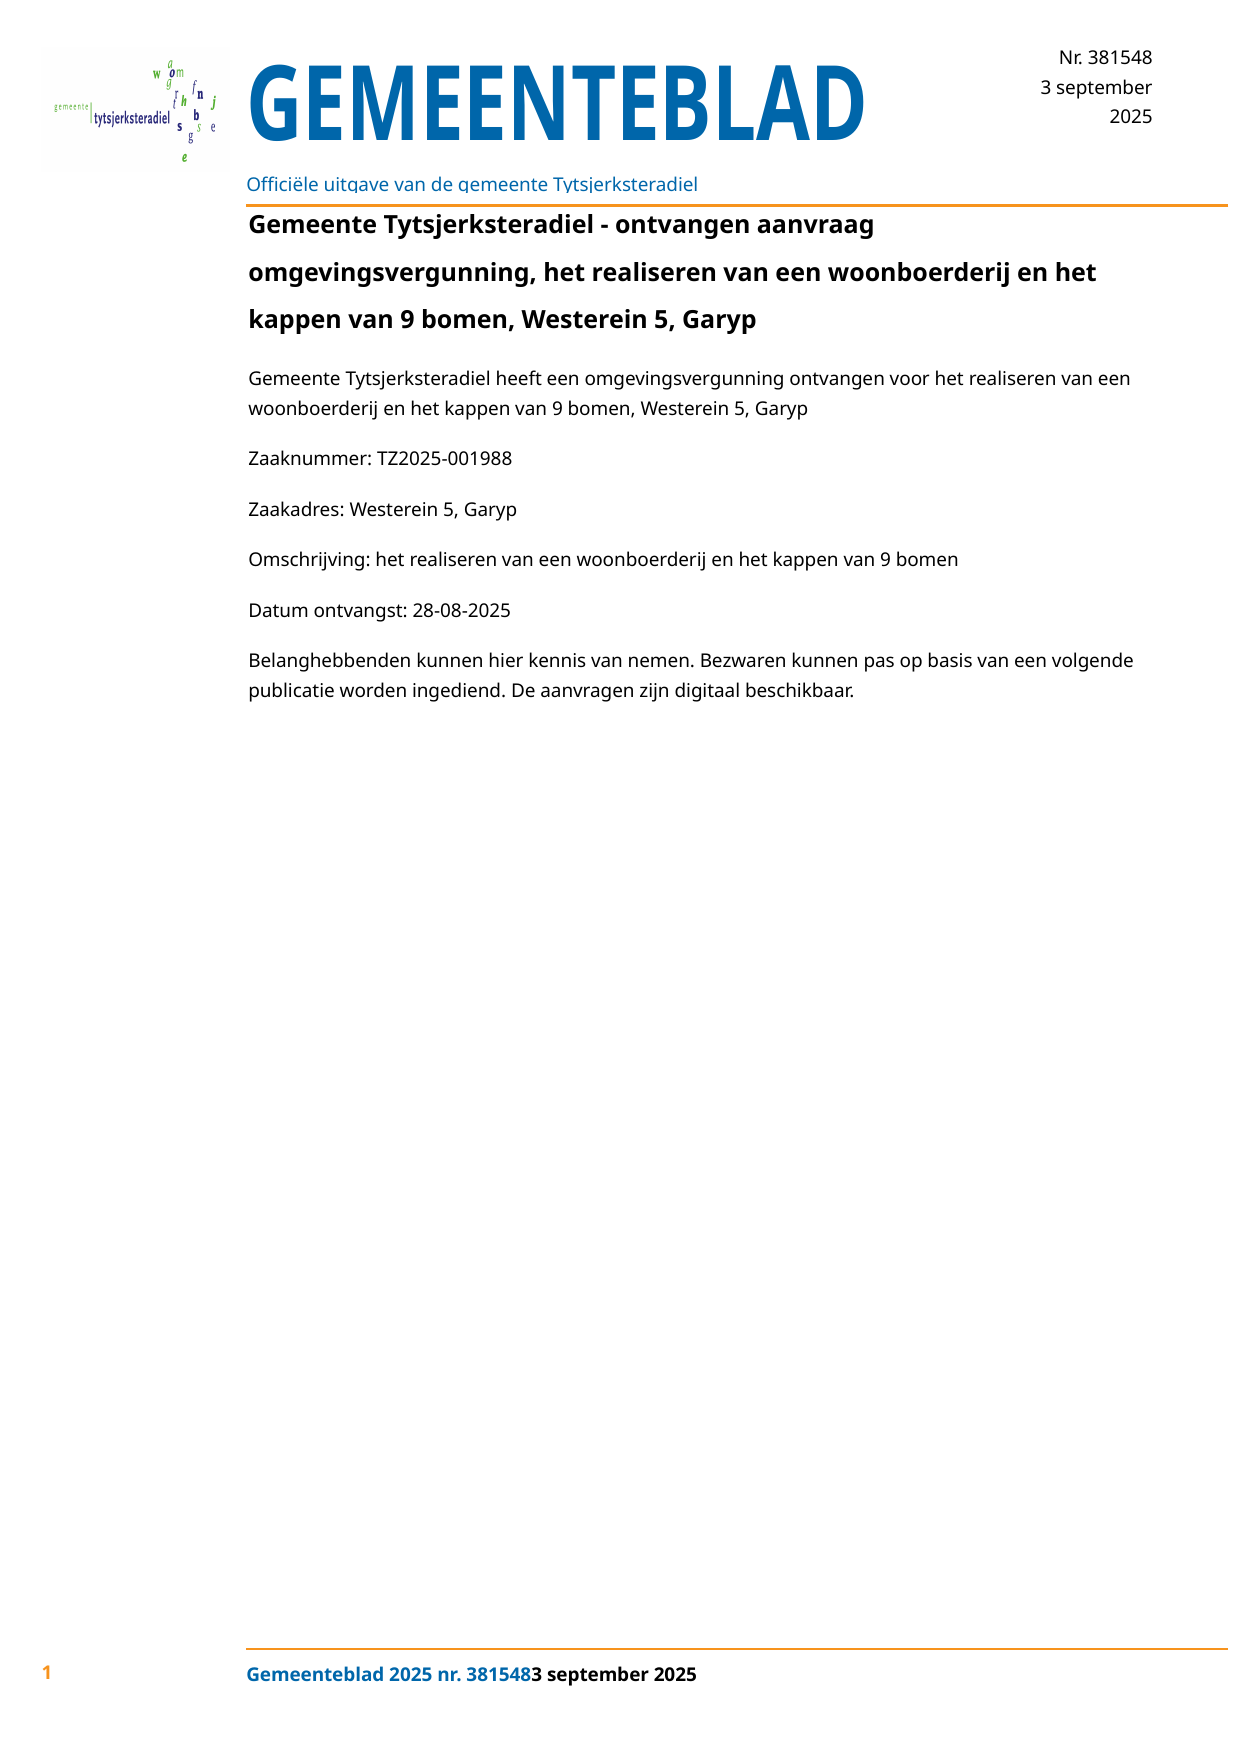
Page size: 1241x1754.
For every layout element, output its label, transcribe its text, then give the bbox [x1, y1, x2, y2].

text Omschrijving: het realiseren van een woonboerderij en het kappen van 9 bomen [248, 546, 1152, 572]
text Gemeente Tytsjerksteradiel heeft een omgevingsvergunning ontvangen voor het realiseren van een woonboerderij en het kappen van 9 bomen, Westerein 5, Garyp [248, 366, 1152, 421]
text Zaakadres: Westerein 5, Garyp [248, 496, 1152, 522]
text Gemeente Tytsjerksteradiel - ontvangen aanvraag omgevingsvergunning, het realiseren van een woonboerderij en het kappen van 9 bomen, Westerein 5, Garyp [248, 207, 1152, 336]
picture [41, 47, 231, 172]
text Datum ontvangst: 28-08-2025 [248, 597, 1152, 622]
text Zaaknummer: TZ2025-001988 [248, 446, 1152, 471]
text Belanghebbenden kunnen hier kennis van nemen. Bezwaren kunnen pas op basis van een volgende publicatie worden ingediend. De aanvragen zijn digitaal beschikbaar. [248, 647, 1152, 702]
